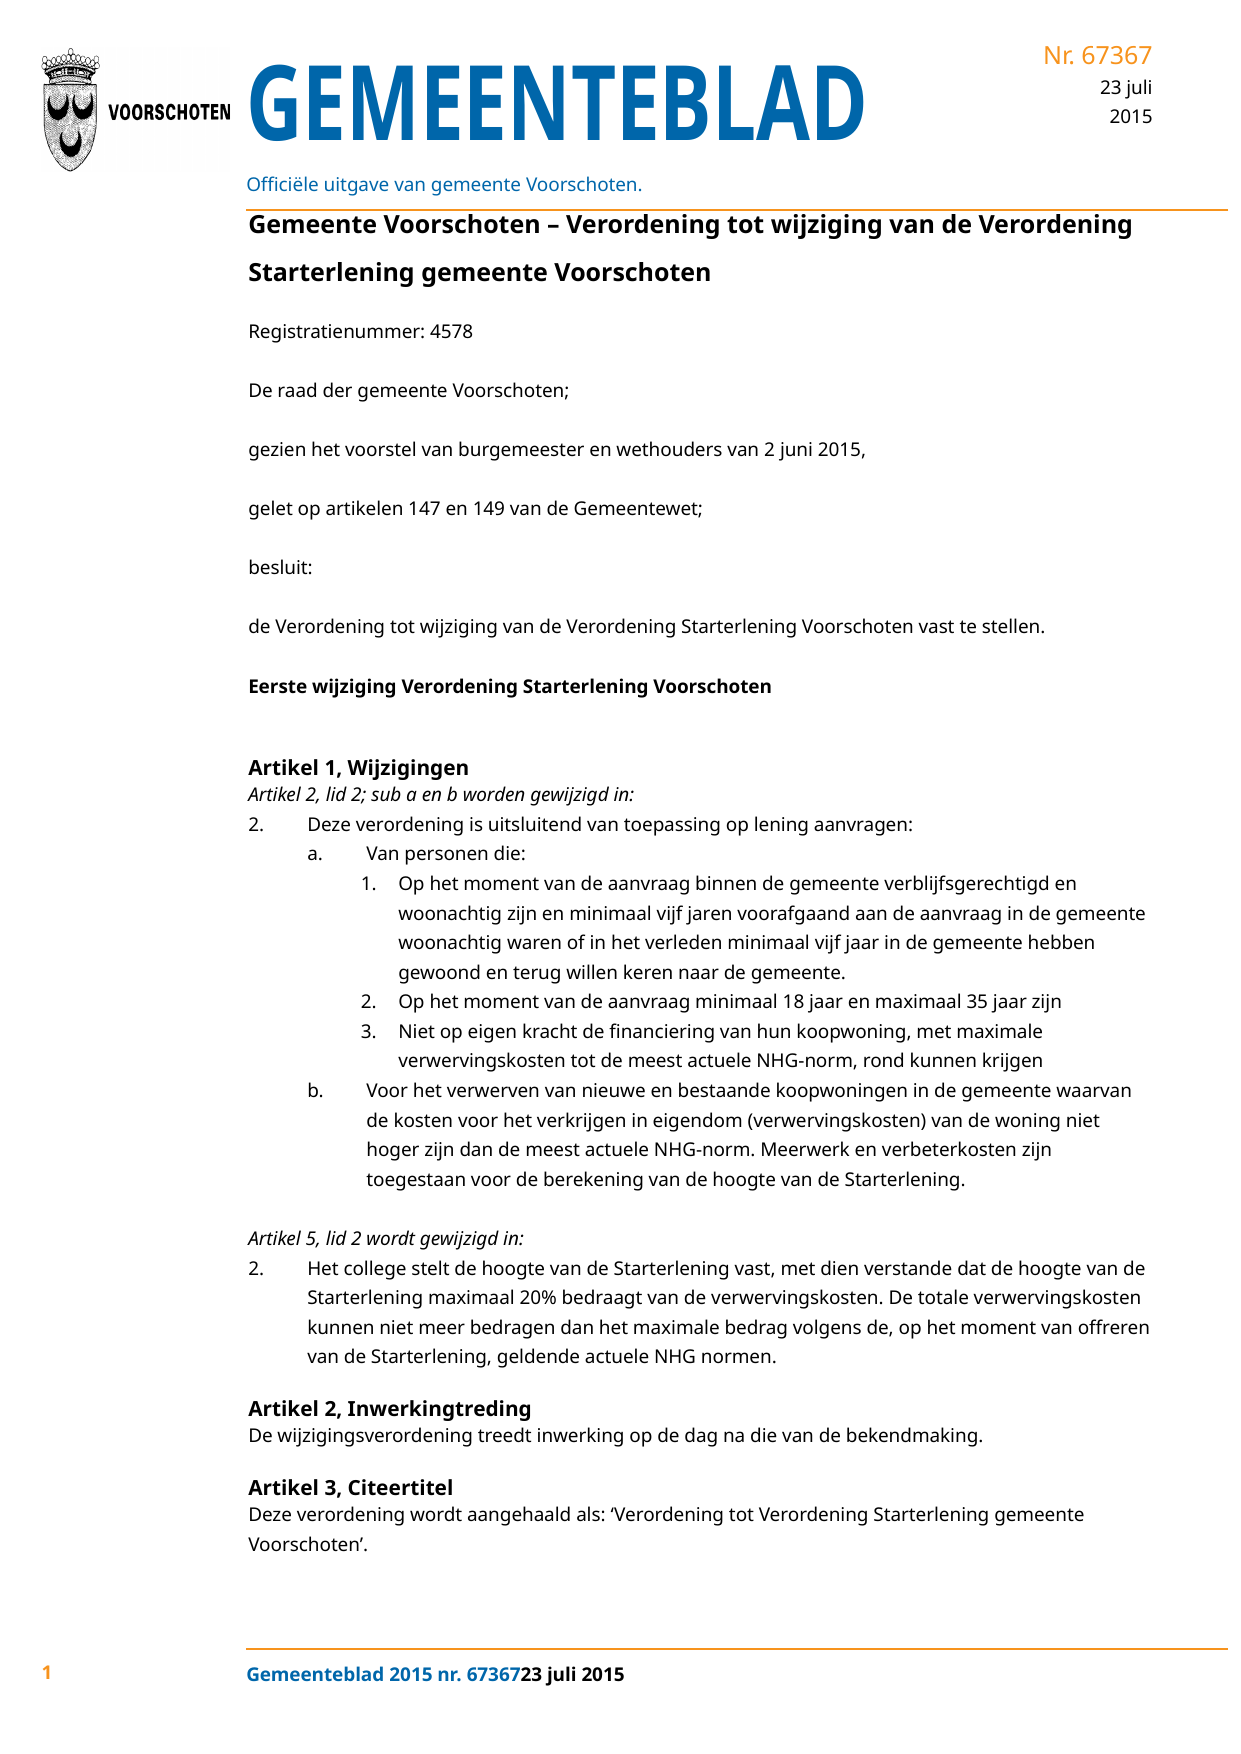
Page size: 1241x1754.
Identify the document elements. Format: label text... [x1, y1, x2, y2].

text Eerste wijziging Verordening Starterlening Voorschoten [248, 673, 1152, 699]
text De wijzigingsverordening treedt inwerking op de dag na die van de bekendmaking. [248, 1422, 1152, 1448]
text gezien het voorstel van burgemeester en wethouders van 2 juni 2015, [248, 436, 1152, 462]
list Op het moment van de aanvraag minimaal 18 jaar en maximaal 35 jaar zijn [361, 988, 1152, 1014]
list Niet op eigen kracht de financiering van hun koopwoning, met maximale verwervingskosten tot de meest actuele NHG-norm, rond kunnen krijgen [361, 1018, 1152, 1073]
picture [41, 47, 231, 172]
text de Verordening tot wijziging van de Verordening Starterlening Voorschoten vast te stellen. [248, 614, 1152, 639]
list Deze verordening is uitsluitend van toepassing op lening aanvragen: [248, 811, 1152, 837]
text De raad der gemeente Voorschoten; [248, 377, 1152, 403]
list Het college stelt de hoogte van de Starterlening vast, met dien verstande dat de hoogte van de Starterlening maximaal 20% bedraagt van de verwervingskosten. De totale verwervingskosten kunnen niet meer bedragen dan het maximale bedrag volgens de, op het moment van offreren van de Starterlening, geldende actuele NHG normen. [248, 1255, 1152, 1369]
text Artikel 2, lid 2; sub a en b worden gewijzigd in: [248, 781, 1152, 807]
text gelet op artikelen 147 en 149 van de Gemeentewet; [248, 495, 1152, 521]
text Artikel 5, lid 2 wordt gewijzigd in: [248, 1225, 1152, 1251]
text Artikel 2, Inwerkingtreding [248, 1394, 1152, 1422]
list Op het moment van de aanvraag binnen de gemeente verblijfsgerechtigd en woonachtig zijn en minimaal vijf jaren voorafgaand aan de aanvraag in de gemeente woonachtig waren of in het verleden minimaal vijf jaar in de gemeente hebben gewoond en terug willen keren naar de gemeente. [361, 870, 1152, 984]
text Gemeente Voorschoten – Verordening tot wijziging van de Verordening Starterlening gemeente Voorschoten [248, 211, 1152, 288]
text Artikel 1, Wijzigingen [248, 753, 1152, 781]
text Registratienummer: 4578 [248, 318, 1152, 344]
text Artikel 3, Citeertitel [248, 1473, 1152, 1501]
text Deze verordening wordt aangehaald als: ‘Verordening tot Verordening Starterlening gemeente Voorschoten’. [248, 1501, 1152, 1556]
list Van personen die: [307, 841, 1152, 866]
list Voor het verwerven van nieuwe en bestaande koopwoningen in de gemeente waarvan de kosten voor het verkrijgen in eigendom (verwervingskosten) van de woning niet hoger zijn dan de meest actuele NHG-norm. Meerwerk en verbeterkosten zijn toegestaan voor de berekening van de hoogte van de Starterlening. [307, 1077, 1152, 1192]
text besluit: [248, 554, 1152, 580]
